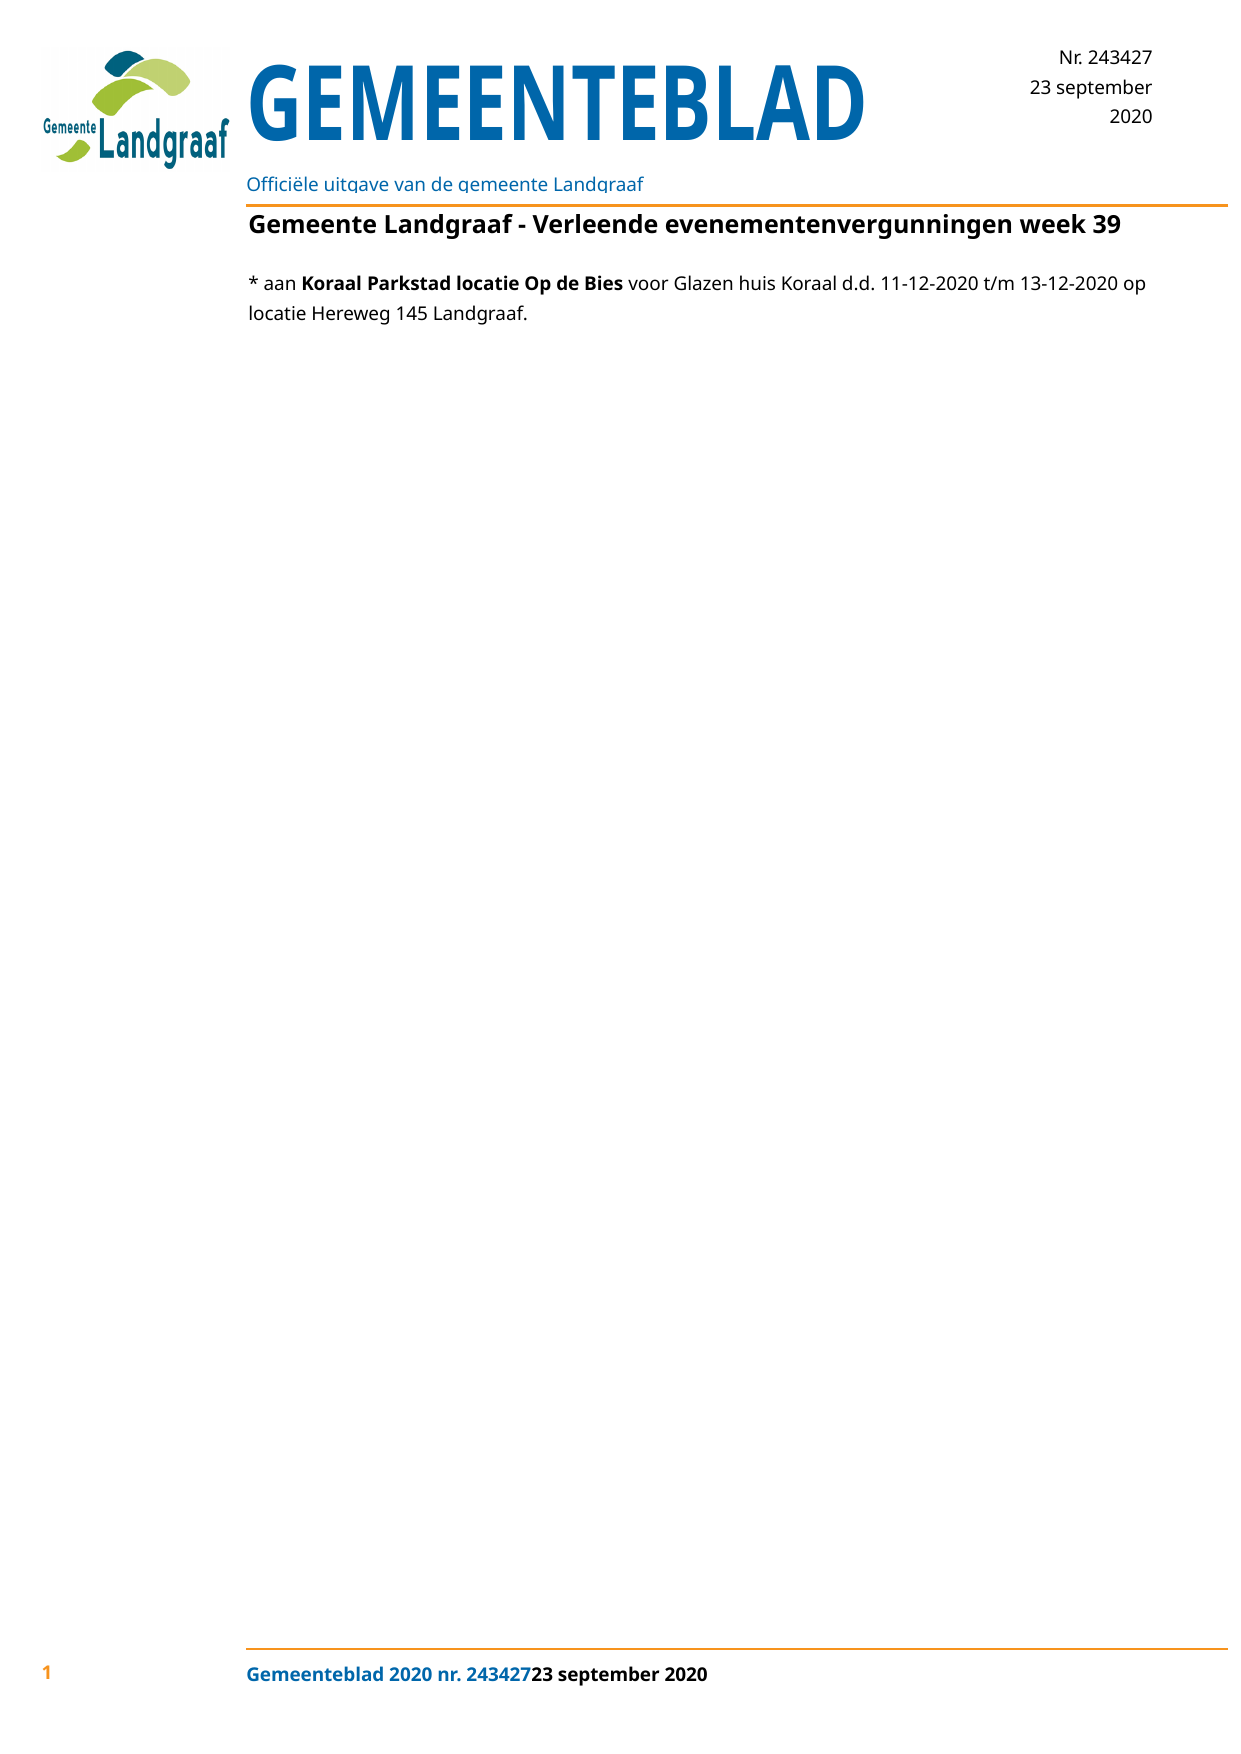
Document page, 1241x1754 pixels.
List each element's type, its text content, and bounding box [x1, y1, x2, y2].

text Gemeente Landgraaf - Verleende evenementenvergunningen week 39 [248, 207, 1152, 241]
text * aan Koraal Parkstad locatie Op de Bies voor Glazen huis Koraal d.d. 11-12-2020 t/m 13-12-2020 op locatie Hereweg 145 Landgraaf. [248, 270, 1152, 326]
picture [41, 47, 231, 172]
